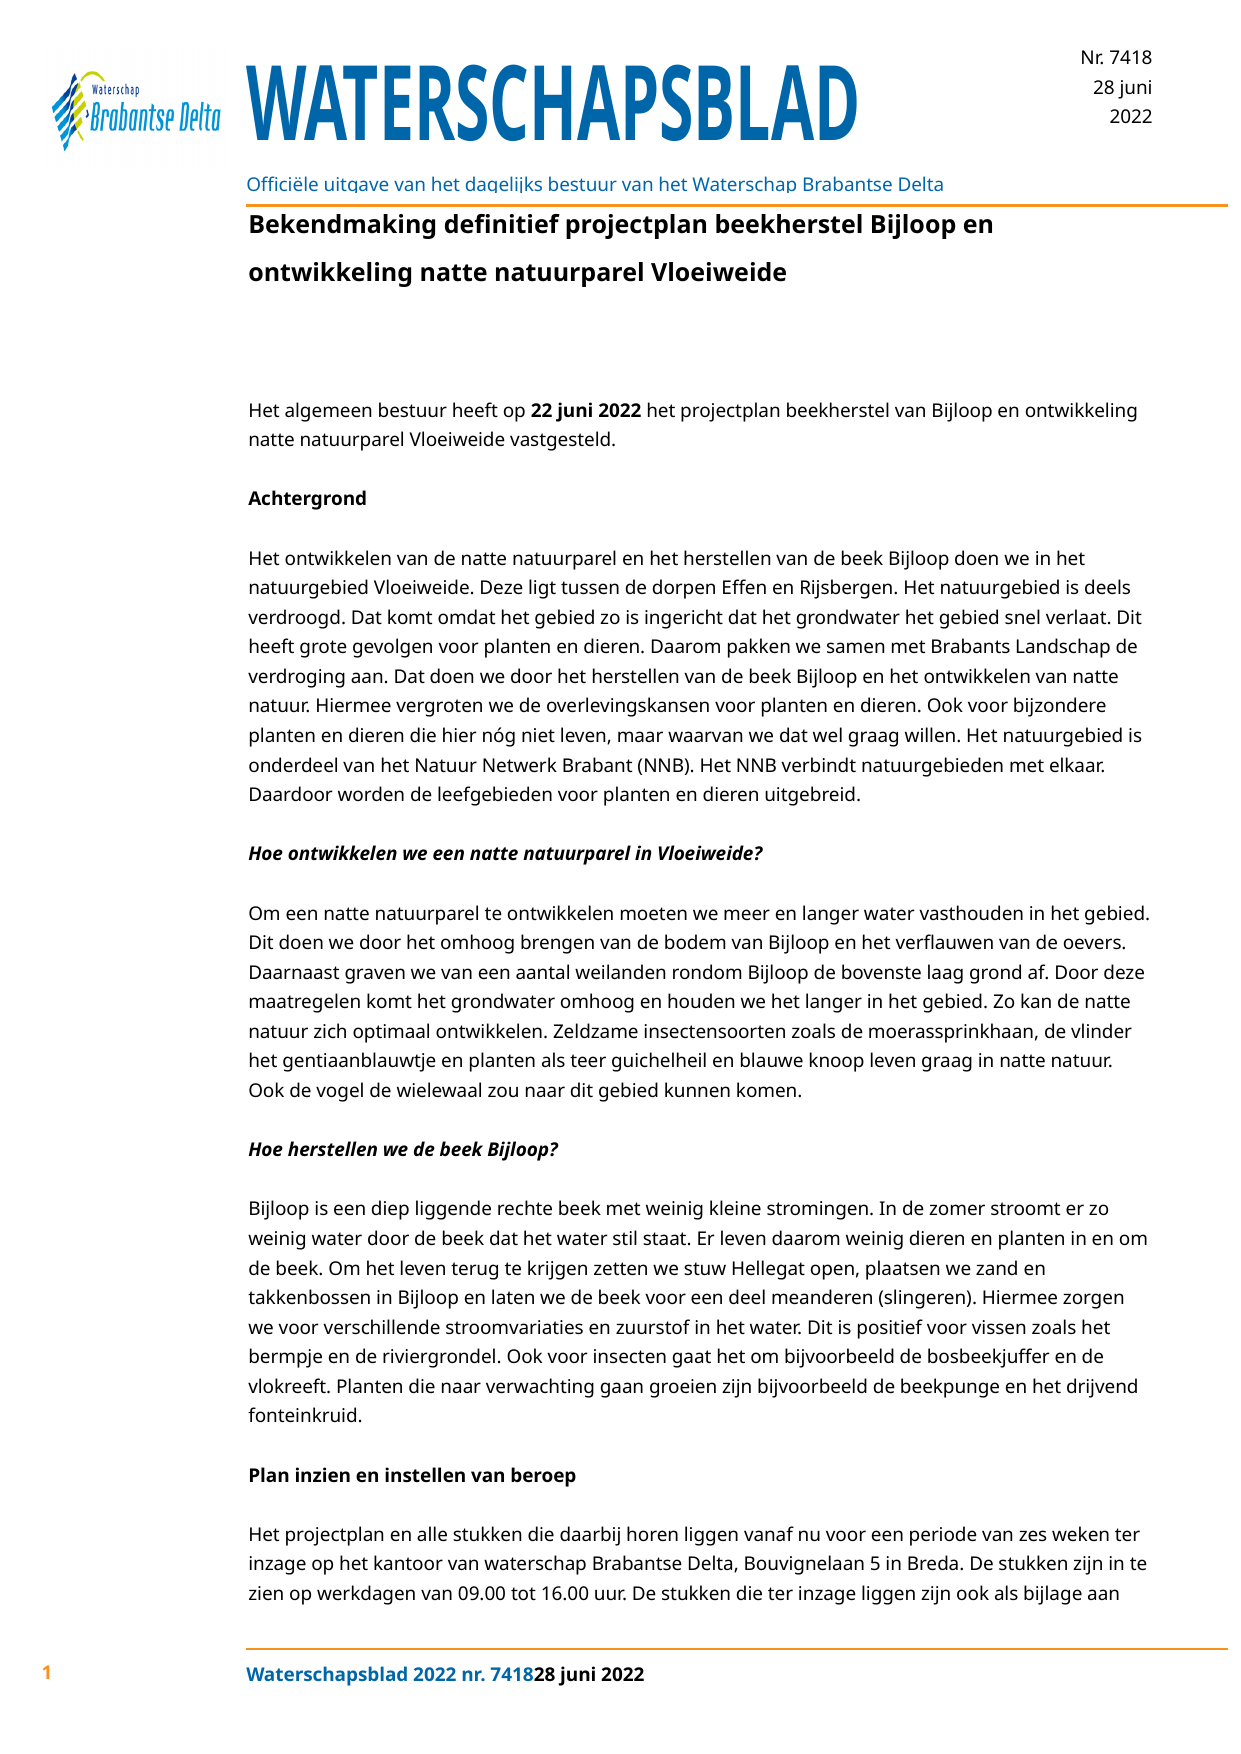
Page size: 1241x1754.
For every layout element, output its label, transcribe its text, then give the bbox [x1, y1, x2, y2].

text Achtergrond [248, 486, 1152, 511]
text Het projectplan en alle stukken die daarbij horen liggen vanaf nu voor een periode van zes weken ter inzage op het kantoor van waterschap Brabantse Delta, Bouvignelaan 5 in Breda. De stukken zijn in te zien op werkdagen van 09.00 tot 16.00 uur. De stukken die ter inzage liggen zijn ook als bijlage aan [248, 1521, 1152, 1606]
text Bijloop is een diep liggende rechte beek met weinig kleine stromingen. In de zomer stroomt er zo weinig water door de beek dat het water stil staat. Er leven daarom weinig dieren en planten in en om de beek. Om het leven terug te krijgen zetten we stuw Hellegat open, plaatsen we zand en takkenbossen in Bijloop en laten we de beek voor een deel meanderen (slingeren). Hiermee zorgen we voor verschillende stroomvariaties en zuurstof in het water. Dit is positief voor vissen zoals het bermpje en de riviergrondel. Ook voor insecten gaat het om bijvoorbeeld de bosbeekjuffer en de vlokreeft. Planten die naar verwachting gaan groeien zijn bijvoorbeeld de beekpunge en het drijvend fonteinkruid. [248, 1196, 1152, 1428]
text Hoe herstellen we de beek Bijloop? [248, 1136, 1152, 1162]
text Hoe ontwikkelen we een natte natuurparel in Vloeiweide? [248, 841, 1152, 866]
text Het ontwikkelen van de natte natuurparel en het herstellen van de beek Bijloop doen we in het natuurgebied Vloeiweide. Deze ligt tussen de dorpen Effen en Rijsbergen. Het natuurgebied is deels verdroogd. Dat komt omdat het gebied zo is ingericht dat het grondwater het gebied snel verlaat. Dit heeft grote gevolgen voor planten en dieren. Daarom pakken we samen met Brabants Landschap de verdroging aan. Dat doen we door het herstellen van de beek Bijloop en het ontwikkelen van natte natuur. Hiermee vergroten we de overlevingskansen voor planten en dieren. Ook voor bijzondere planten en dieren die hier nóg niet leven, maar waarvan we dat wel graag willen. Het natuurgebied is onderdeel van het Natuur Netwerk Brabant (NNB). Het NNB verbindt natuurgebieden met elkaar. Daardoor worden de leefgebieden voor planten en dieren uitgebreid. [248, 545, 1152, 807]
text Plan inzien en instellen van beroep [248, 1462, 1152, 1487]
text Het algemeen bestuur heeft op 22 juni 2022 het projectplan beekherstel van Bijloop en ontwikkeling natte natuurparel Vloeiweide vastgesteld. [248, 397, 1152, 452]
text Bekendmaking definitief projectplan beekherstel Bijloop en ontwikkeling natte natuurparel Vloeiweide [248, 207, 1152, 288]
picture [41, 47, 231, 172]
text Om een natte natuurparel te ontwikkelen moeten we meer en langer water vasthouden in het gebied. Dit doen we door het omhoog brengen van de bodem van Bijloop en het verflauwen van de oevers. Daarnaast graven we van een aantal weilanden rondom Bijloop de bovenste laag grond af. Door deze maatregelen komt het grondwater omhoog en houden we het langer in het gebied. Zo kan de natte natuur zich optimaal ontwikkelen. Zeldzame insectensoorten zoals de moerassprinkhaan, de vlinder het gentiaanblauwtje en planten als teer guichelheil en blauwe knoop leven graag in natte natuur. Ook de vogel de wielewaal zou naar dit gebied kunnen komen. [248, 900, 1152, 1103]
